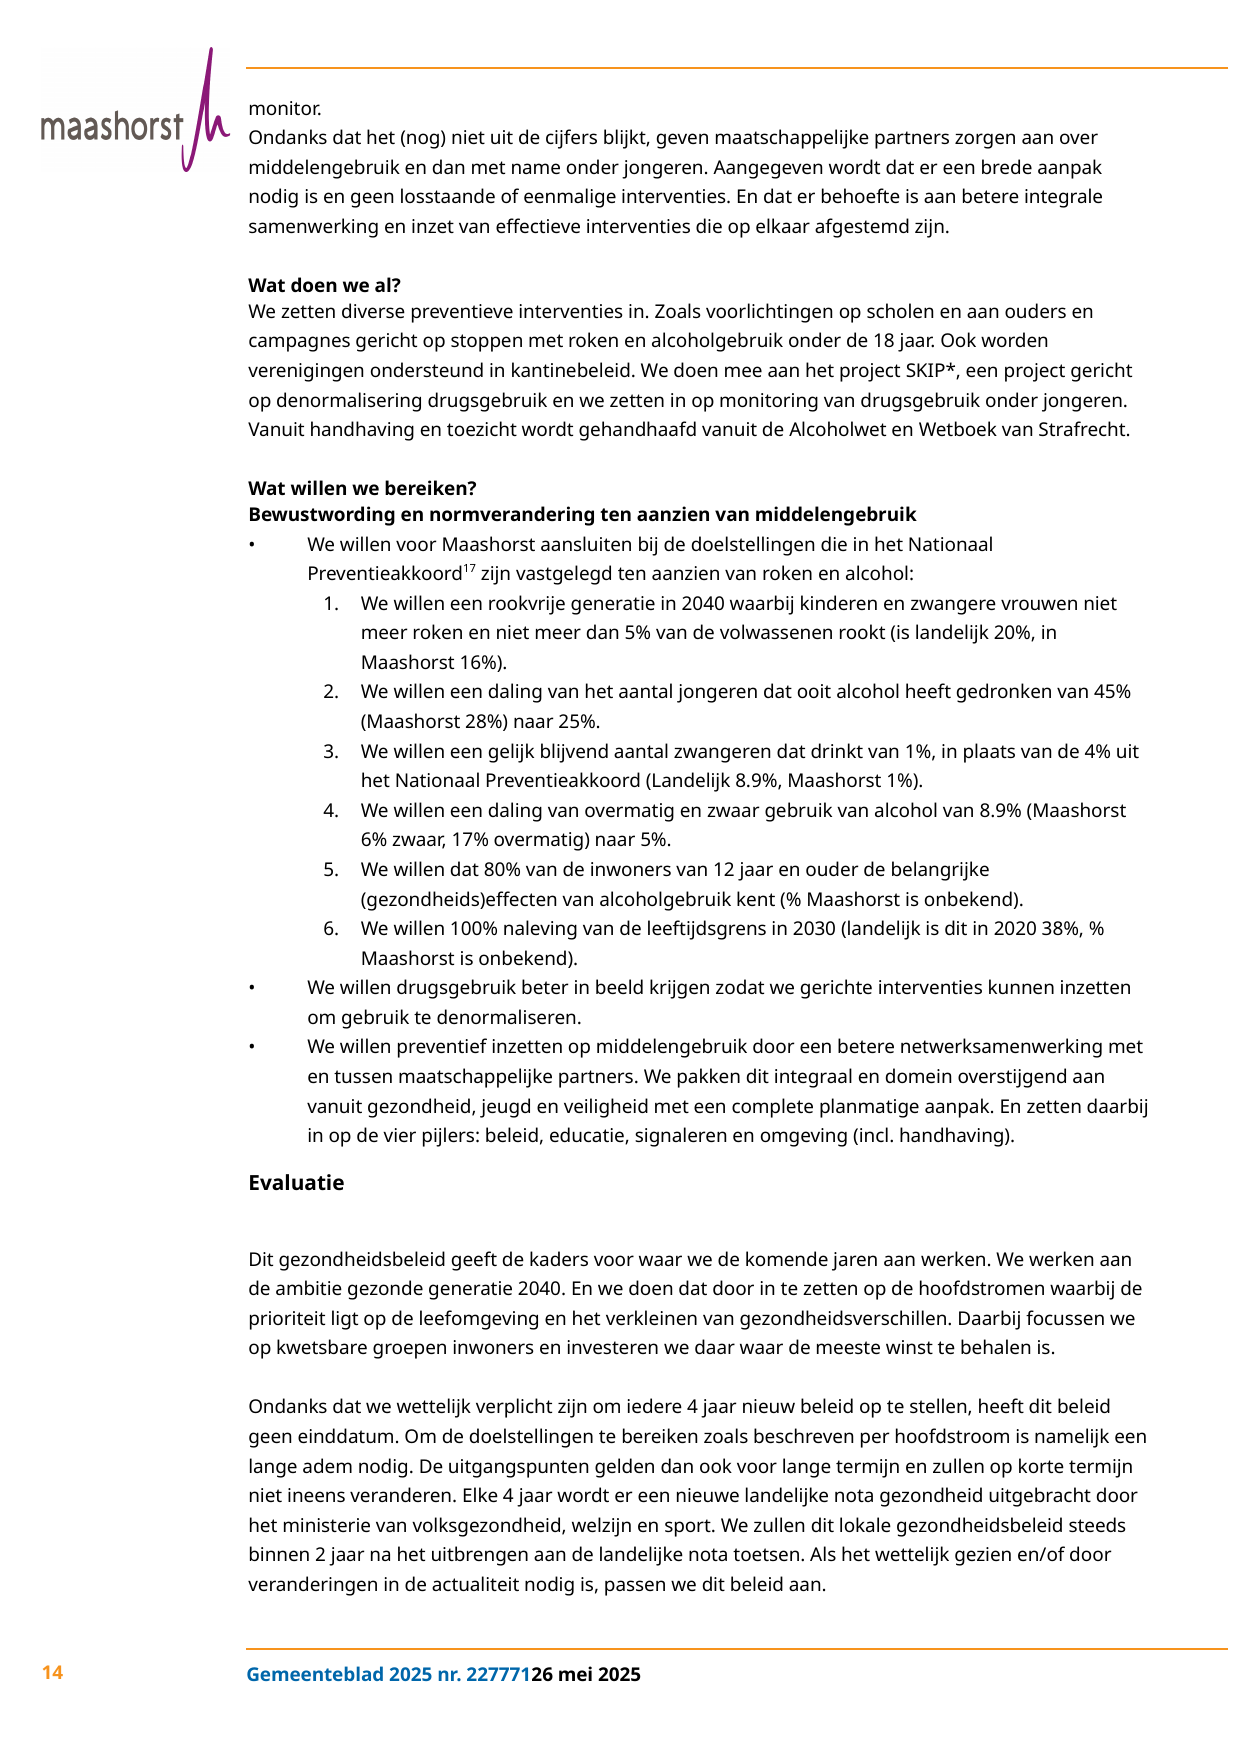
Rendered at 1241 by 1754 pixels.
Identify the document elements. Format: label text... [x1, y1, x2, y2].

text Ondanks dat we wettelijk verplicht zijn om iedere 4 jaar nieuw beleid op te stellen, heeft dit beleid geen einddatum. Om de doelstellingen te bereiken zoals beschreven per hoofdstroom is namelijk een lange adem nodig. De uitgangspunten gelden dan ook voor lange termijn en zullen op korte termijn niet ineens veranderen. Elke 4 jaar wordt er een nieuwe landelijke nota gezondheid uitgebracht door het ministerie van volksgezondheid, welzijn en sport. We zullen dit lokale gezondheidsbeleid steeds binnen 2 jaar na het uitbrengen aan de landelijke nota toetsen. Als het wettelijk gezien en/of door veranderingen in de actualiteit nodig is, passen we dit beleid aan. [248, 1394, 1152, 1597]
list We willen drugsgebruik beter in beeld krijgen zodat we gerichte interventies kunnen inzetten om gebruik te denormaliseren. [248, 974, 1152, 1030]
text Dit gezondheidsbeleid geeft de kaders voor waar we de komende jaren aan werken. We werken aan de ambitie gezonde generatie 2040. En we doen dat door in te zetten op de hoofdstromen waarbij de prioriteit ligt op de leefomgeving en het verkleinen van gezondheidsverschillen. Daarbij focussen we op kwetsbare groepen inwoners en investeren we daar waar de meeste winst te behalen is. [248, 1246, 1152, 1360]
list We willen een daling van het aantal jongeren dat ooit alcohol heeft gedronken van 45% (Maashorst 28%) naar 25%. [323, 679, 1152, 734]
text Ondanks dat het (nog) niet uit de cijfers blijkt, geven maatschappelijke partners zorgen aan over middelengebruik en dan met name onder jongeren. Aangegeven wordt dat er een brede aanpak nodig is en geen losstaande of eenmalige interventies. En dat er behoefte is aan betere integrale samenwerking en inzet van effectieve interventies die op elkaar afgestemd zijn. [248, 124, 1152, 239]
list We willen 100% naleving van de leeftijdsgrens in 2030 (landelijk is dit in 2020 38%, % Maashorst is onbekend). [323, 915, 1152, 971]
picture [41, 47, 231, 172]
list We willen een rookvrije generatie in 2040 waarbij kinderen en zwangere vrouwen niet meer roken en niet meer dan 5% van de volwassenen rookt (is landelijk 20%, in Maashorst 16%). [323, 590, 1152, 675]
list We willen dat 80% van de inwoners van 12 jaar en ouder de belangrijke (gezondheids)effecten van alcoholgebruik kent (% Maashorst is onbekend). [323, 856, 1152, 912]
text Wat willen we bereiken? [248, 476, 1152, 501]
text We zetten diverse preventieve interventies in. Zoals voorlichtingen op scholen en aan ouders en campagnes gericht op stoppen met roken en alcoholgebruik onder de 18 jaar. Ook worden verenigingen ondersteund in kantinebeleid. We doen mee aan het project SKIP*, een project gericht op denormalisering drugsgebruik en we zetten in op monitoring van drugsgebruik onder jongeren. Vanuit handhaving en toezicht wordt gehandhaafd vanuit de Alcoholwet en Wetboek van Strafrecht. [248, 298, 1152, 442]
list We willen voor Maashorst aansluiten bij de doelstellingen die in het Nationaal Preventieakkoord17 zijn vastgelegd ten aanzien van roken en alcohol: [248, 531, 1152, 586]
list We willen een gelijk blijvend aantal zwangeren dat drinkt van 1%, in plaats van de 4% uit het Nationaal Preventieakkoord (Landelijk 8.9%, Maashorst 1%). [323, 738, 1152, 793]
text Bewustwording en normverandering ten aanzien van middelengebruik [248, 501, 1152, 527]
list We willen een daling van overmatig en zwaar gebruik van alcohol van 8.9% (Maashorst 6% zwaar, 17% overmatig) naar 5%. [323, 797, 1152, 852]
text Wat doen we al? [248, 272, 1152, 298]
list We willen preventief inzetten op middelengebruik door een betere netwerksamenwerking met en tussen maatschappelijke partners. We pakken dit integraal en domein overstijgend aan vanuit gezondheid, jeugd en veiligheid met een complete planmatige aanpak. En zetten daarbij in op de vier pijlers: beleid, educatie, signaleren en omgeving (incl. handhaving). [248, 1034, 1152, 1148]
text monitor. [248, 95, 1152, 121]
text Evaluatie [248, 1168, 1152, 1197]
